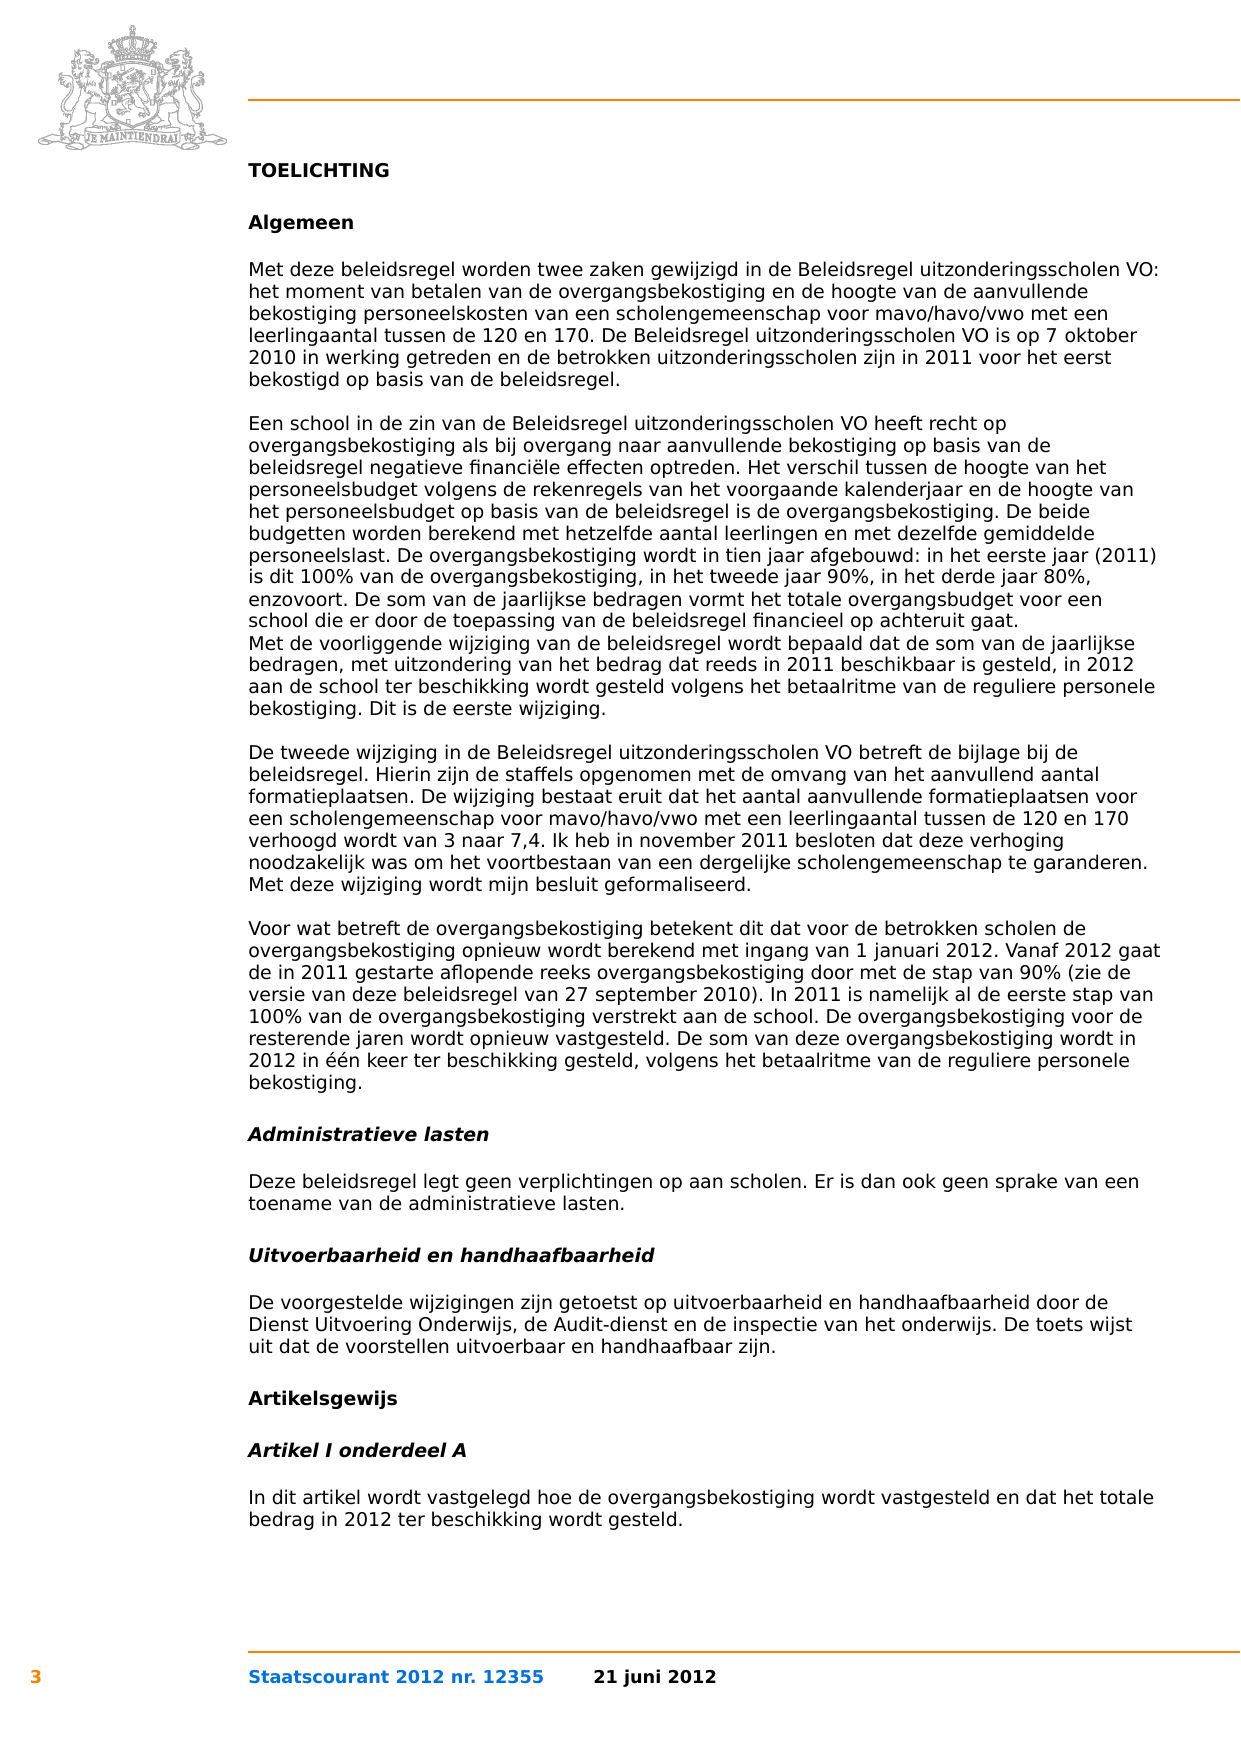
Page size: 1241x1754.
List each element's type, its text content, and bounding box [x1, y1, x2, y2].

subtitle Artikelsgewijs [248, 1388, 1163, 1409]
picture [38, 25, 227, 150]
text In dit artikel wordt vastgelegd hoe de overgangsbekostiging wordt vastgesteld en dat het totale bedrag in 2012 ter beschikking wordt gesteld. [248, 1487, 1163, 1531]
subtitle Artikel I onderdeel A [248, 1439, 1163, 1462]
text Een school in de zin van de Beleidsregel uitzonderingsscholen VO heeft recht op overgangsbekostiging als bij overgang naar aanvullende bekostiging op basis van de beleidsregel negatieve financiële effecten optreden. Het verschil tussen de hoogte van het personeelsbudget volgens de rekenregels van het voorgaande kalenderjaar en de hoogte van het personeelsbudget op basis van de beleidsregel is de overgangsbekostiging. De beide budgetten worden berekend met hetzelfde aantal leerlingen en met dezelfde gemiddelde personeelslast. De overgangsbekostiging wordt in tien jaar afgebouwd: in het eerste jaar (2011) is dit 100% van de overgangsbekostiging, in het tweede jaar 90%, in het derde jaar 80%, enzovoort. De som van de jaarlijkse bedragen vormt het totale overgangsbudget voor een school die er door de toepassing van de beleidsregel financieel op achteruit gaat. [248, 413, 1163, 632]
text Deze beleidsregel legt geen verplichtingen op aan scholen. Er is dan ook geen sprake van een toename van de administratieve lasten. [248, 1171, 1163, 1215]
text De tweede wijziging in de Beleidsregel uitzonderingsscholen VO betreft de bijlage bij de beleidsregel. Hierin zijn de staffels opgenomen met de omvang van het aanvullend aantal formatieplaatsen. De wijziging bestaat eruit dat het aantal aanvullende formatieplaatsen voor een scholengemeenschap voor mavo/havo/vwo met een leerlingaantal tussen de 120 en 170 verhoogd wordt van 3 naar 7,4. Ik heb in november 2011 besloten dat deze verhoging noodzakelijk was om het voortbestaan van een dergelijke scholengemeenschap te garanderen. Met deze wijziging wordt mijn besluit geformaliseerd. [248, 742, 1163, 896]
subtitle Administratieve lasten [248, 1124, 1163, 1146]
subtitle Algemeen [248, 212, 1163, 234]
subtitle Uitvoerbaarheid en handhaafbaarheid [248, 1245, 1163, 1267]
text De voorgestelde wijzigingen zijn getoetst op uitvoerbaarheid en handhaafbaarheid door de Dienst Uitvoering Onderwijs, de Audit-dienst en de inspectie van het onderwijs. De toets wijst uit dat de voorstellen uitvoerbaar en handhaafbaar zijn. [248, 1292, 1163, 1358]
text Met de voorliggende wijziging van de beleidsregel wordt bepaald dat de som van de jaarlijkse bedragen, met uitzondering van het bedrag dat reeds in 2011 beschikbaar is gesteld, in 2012 aan de school ter beschikking wordt gesteld volgens het betaalritme van de reguliere personele bekostiging. Dit is de eerste wijziging. [248, 632, 1163, 720]
text Voor wat betreft de overgangsbekostiging betekent dit dat voor de betrokken scholen de overgangsbekostiging opnieuw wordt berekend met ingang van 1 januari 2012. Vanaf 2012 gaat de in 2011 gestarte aflopende reeks overgangsbekostiging door met de stap van 90% (zie de versie van deze beleidsregel van 27 september 2010). In 2011 is namelijk al de eerste stap van 100% van de overgangsbekostiging verstrekt aan de school. De overgangsbekostiging voor de resterende jaren wordt opnieuw vastgesteld. De som van deze overgangsbekostiging wordt in 2012 in één keer ter beschikking gesteld, volgens het betaalritme van de reguliere personele bekostiging. [248, 918, 1163, 1094]
text Met deze beleidsregel worden twee zaken gewijzigd in de Beleidsregel uitzonderingsscholen VO: het moment van betalen van de overgangsbekostiging en de hoogte van de aanvullende bekostiging personeelskosten van een scholengemeenschap voor mavo/havo/vwo met een leerlingaantal tussen de 120 en 170. De Beleidsregel uitzonderingsscholen VO is op 7 oktober 2010 in werking getreden en de betrokken uitzonderingsscholen zijn in 2011 voor het eerst bekostigd op basis van de beleidsregel. [248, 259, 1163, 391]
subtitle TOELICHTING [248, 160, 1163, 182]
